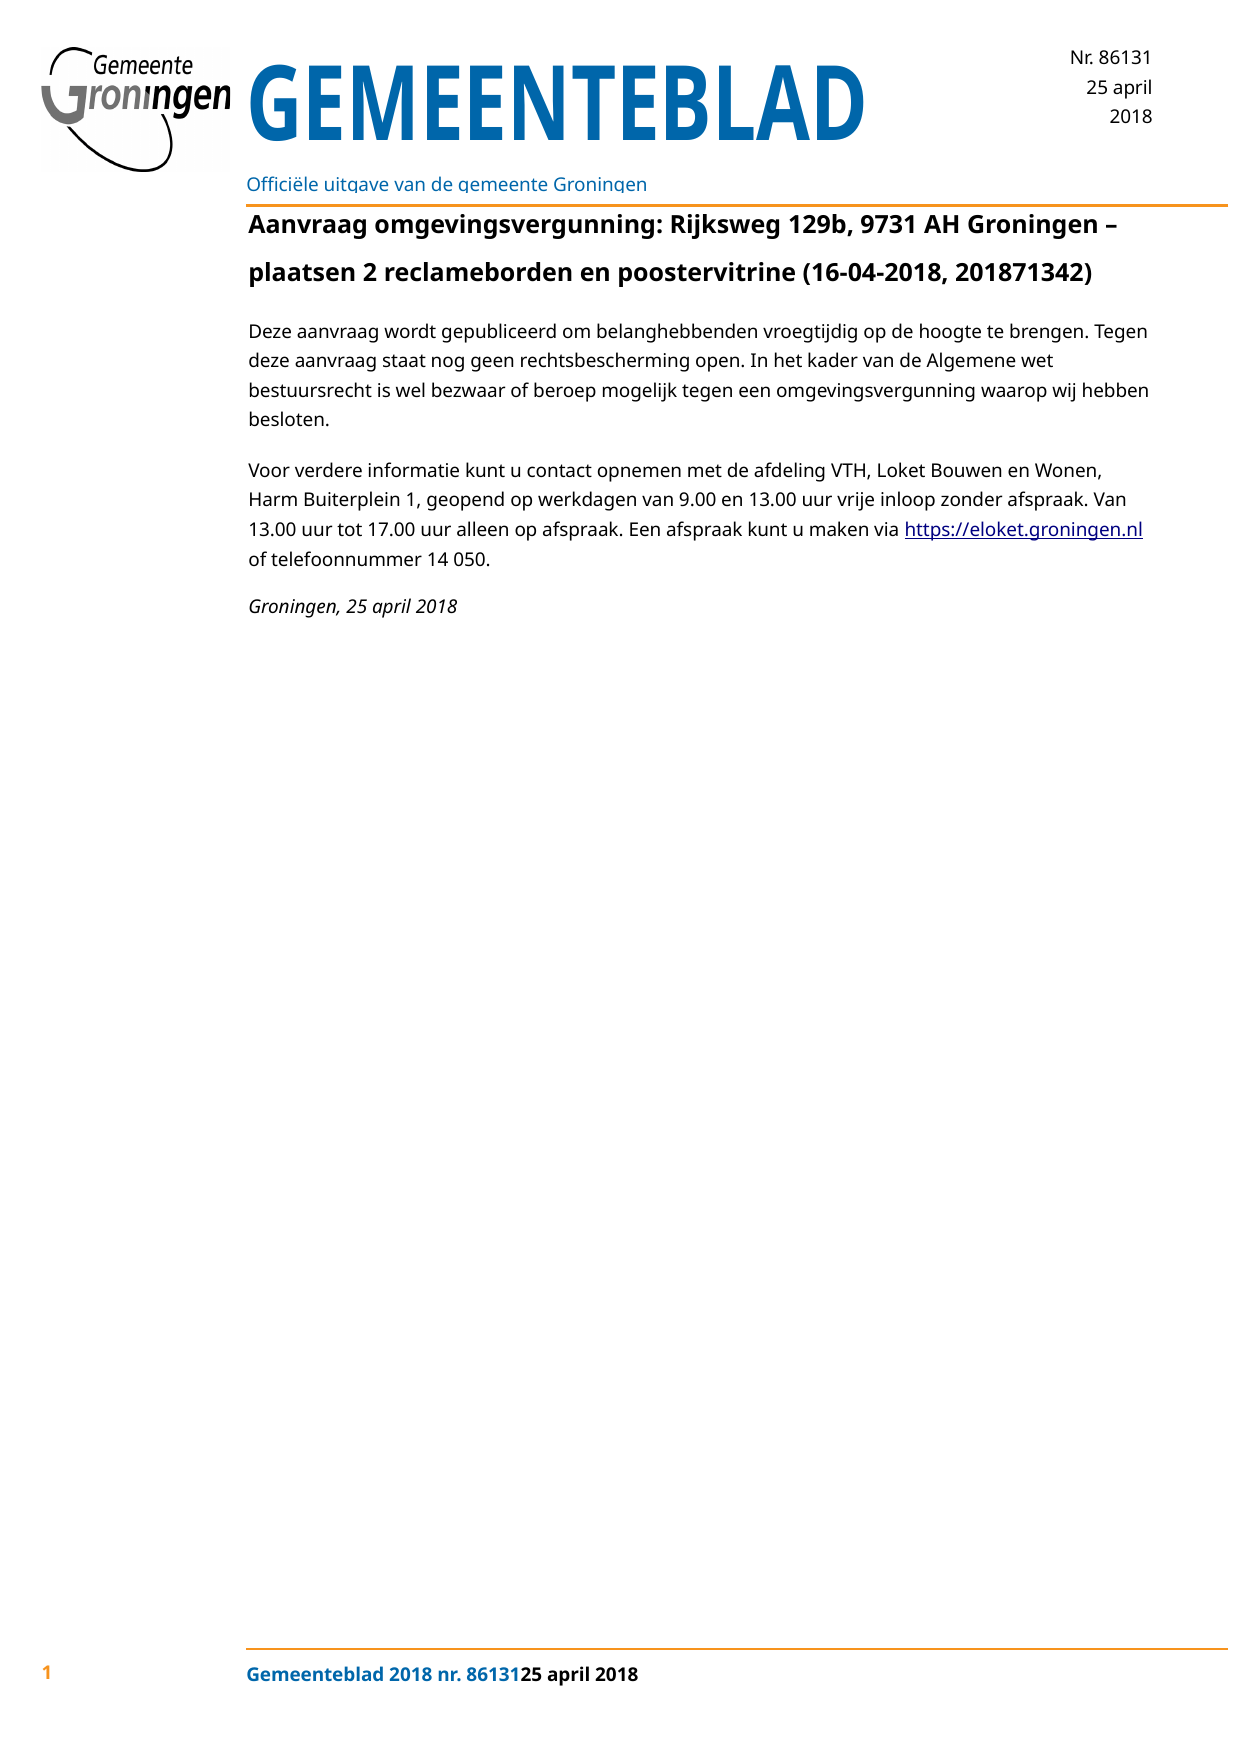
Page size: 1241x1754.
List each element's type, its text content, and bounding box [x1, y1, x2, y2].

text Groningen, 25 april 2018 [248, 594, 1152, 619]
text Deze aanvraag wordt gepubliceerd om belanghebbenden vroegtijdig op de hoogte te brengen. Tegen deze aanvraag staat nog geen rechtsbescherming open. In het kader van de Algemene wet bestuursrecht is wel bezwaar of beroep mogelijk tegen een omgevingsvergunning waarop wij hebben besloten. [248, 318, 1152, 432]
picture [41, 47, 231, 172]
text Voor verdere informatie kunt u contact opnemen met de afdeling VTH, Loket Bouwen en Wonen, Harm Buiterplein 1, geopend op werkdagen van 9.00 en 13.00 uur vrije inloop zonder afspraak. Van 13.00 uur tot 17.00 uur alleen op afspraak. Een afspraak kunt u maken via https://eloket.groningen.nl of telefoonnummer 14 050. [248, 457, 1152, 572]
text Aanvraag omgevingsvergunning: Rijksweg 129b, 9731 AH Groningen – plaatsen 2 reclameborden en poostervitrine (16-04-2018, 201871342) [248, 207, 1152, 288]
